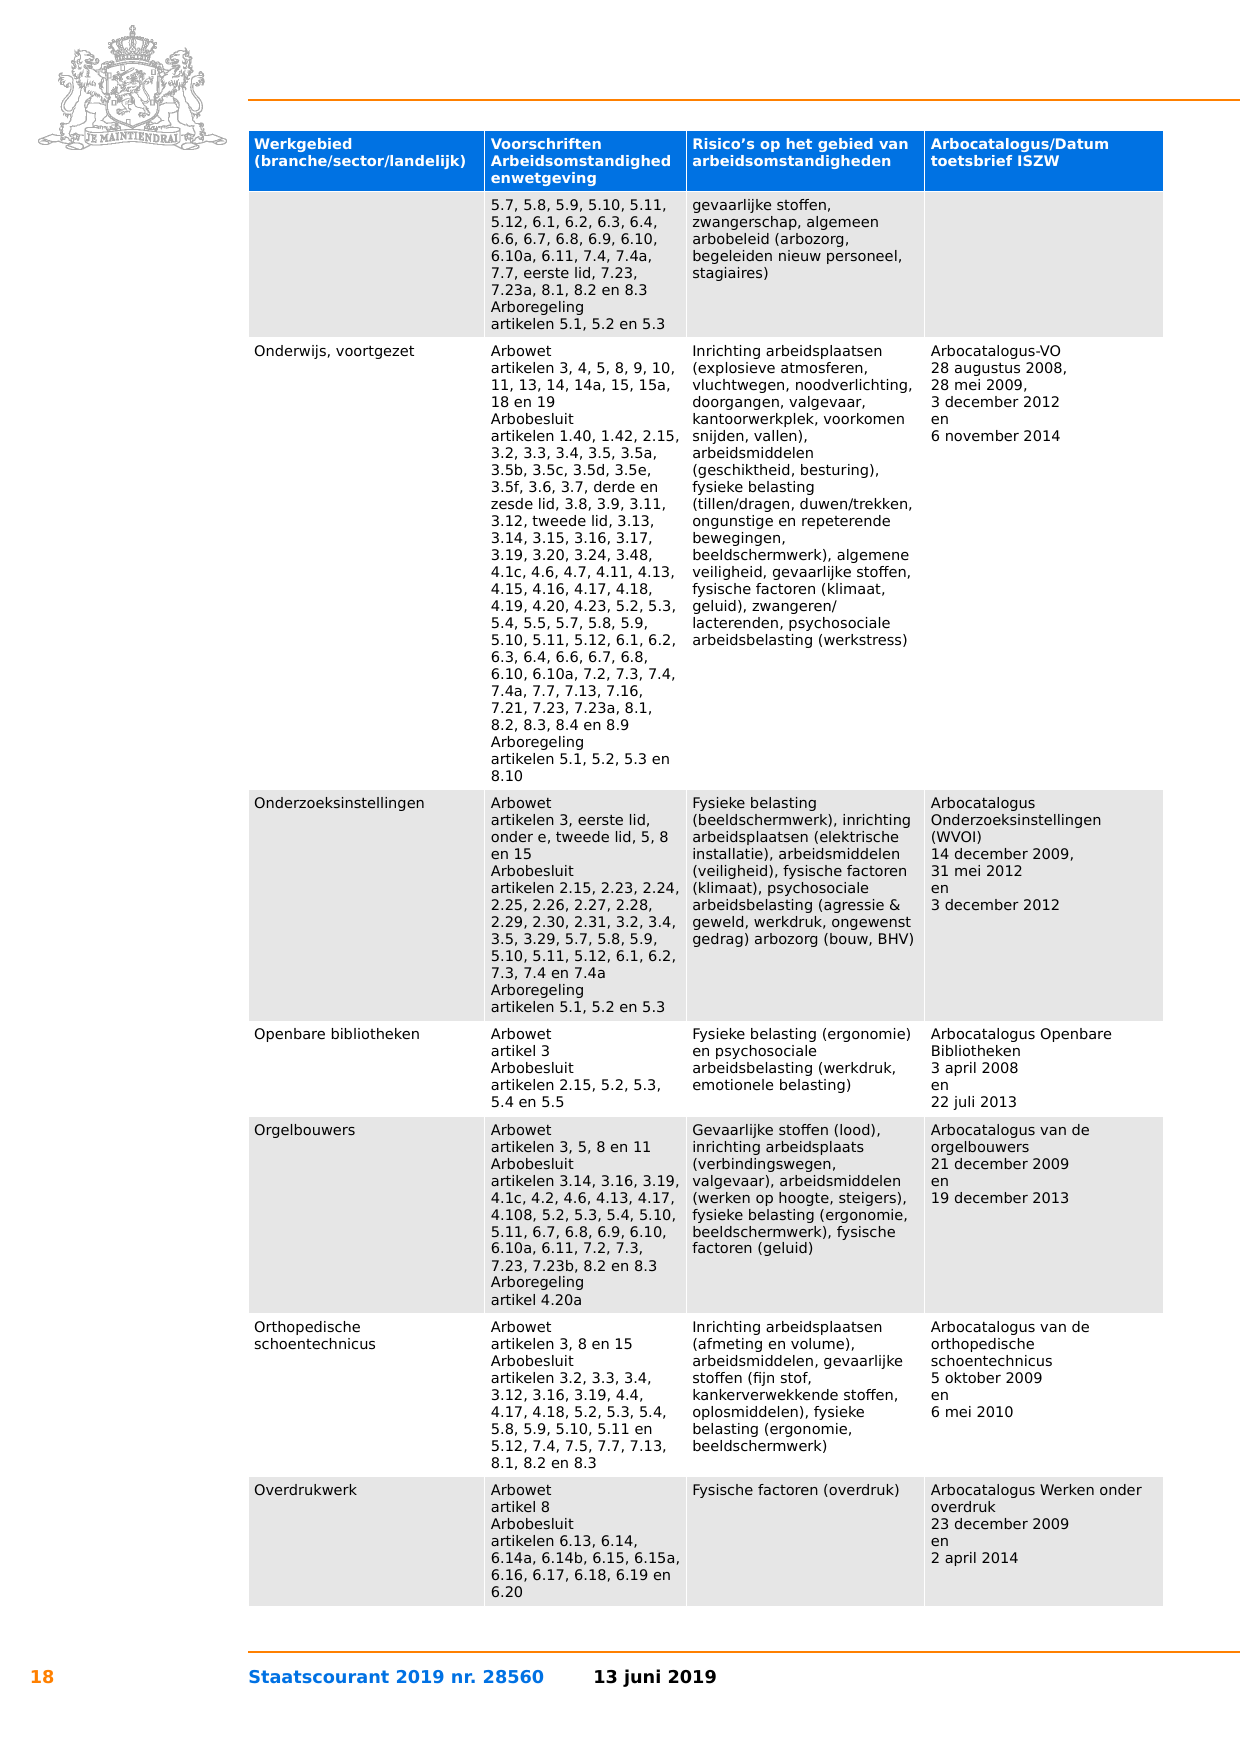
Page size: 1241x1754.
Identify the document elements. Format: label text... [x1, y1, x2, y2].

table_cell Fysieke belasting (ergonomie) en psychosociale arbeidsbelasting (werkdruk, emotionele belasting) [687, 1022, 924, 1116]
table_cell Arbocatalogus Openbare Bibliotheken 3 april 2008 en 22 juli 2013 [925, 1022, 1163, 1116]
picture [38, 25, 227, 150]
table_cell Inrichting arbeidsplaatsen (explosieve atmosferen, vluchtwegen, noodverlichting, doorgangen, valgevaar, kantoorwerkplek, voorkomen snijden, vallen), arbeidsmiddelen (geschiktheid, besturing), fysieke belasting (tillen/dragen, duwen/trekken, ongunstige en repeterende bewegingen, beeldschermwerk), algemene veiligheid, gevaarlijke stoffen, fysische factoren (klimaat, geluid), zwangeren/ lacterenden, psychosociale arbeidsbelasting (werkstress) [687, 339, 924, 789]
table_cell Orthopedische schoentechnicus [249, 1314, 484, 1476]
table_header Voorschriften Arbeidsomstandighedenwetgeving [485, 131, 686, 191]
table_cell Arbowet artikelen 3, eerste lid, onder e, tweede lid, 5, 8 en 15 Arbobesluit artikelen 2.15, 2.23, 2.24, 2.25, 2.26, 2.27, 2.28, 2.29, 2.30, 2.31, 3.2, 3.4, 3.5, 3.29, 5.7, 5.8, 5.9, 5.10, 5.11, 5.12, 6.1, 6.2, 7.3, 7.4 en 7.4a Arboregeling artikelen 5.1, 5.2 en 5.3 [485, 790, 686, 1021]
table_cell Onderwijs, voortgezet [249, 339, 484, 789]
table_cell Arbocatalogus Onderzoeksinstellingen (WVOI) 14 december 2009, 31 mei 2012 en 3 december 2012 [925, 790, 1163, 1021]
table_cell 5.7, 5.8, 5.9, 5.10, 5.11, 5.12, 6.1, 6.2, 6.3, 6.4, 6.6, 6.7, 6.8, 6.9, 6.10, 6.10a, 6.11, 7.4, 7.4a, 7.7, eerste lid, 7.23, 7.23a, 8.1, 8.2 en 8.3 Arboregeling artikelen 5.1, 5.2 en 5.3 [485, 192, 686, 337]
table_cell Overdrukwerk [249, 1477, 484, 1606]
table_cell Fysische factoren (overdruk) [687, 1477, 924, 1606]
table_cell Orgelbouwers [249, 1117, 484, 1313]
table_header Werkgebied (branche/sector/landelijk) [249, 131, 484, 191]
table_header Risico’s op het gebied van arbeidsomstandigheden [687, 131, 924, 191]
table_cell [249, 192, 484, 337]
table_cell Arbowet artikelen 3, 8 en 15 Arbobesluit artikelen 3.2, 3.3, 3.4, 3.12, 3.16, 3.19, 4.4, 4.17, 4.18, 5.2, 5.3, 5.4, 5.8, 5.9, 5.10, 5.11 en 5.12, 7.4, 7.5, 7.7, 7.13, 8.1, 8.2 en 8.3 [485, 1314, 686, 1476]
table_cell [925, 192, 1163, 337]
table_cell Openbare bibliotheken [249, 1022, 484, 1116]
table_cell Arbowet artikelen 3, 4, 5, 8, 9, 10, 11, 13, 14, 14a, 15, 15a, 18 en 19 Arbobesluit artikelen 1.40, 1.42, 2.15, 3.2, 3.3, 3.4, 3.5, 3.5a, 3.5b, 3.5c, 3.5d, 3.5e, 3.5f, 3.6, 3.7, derde en zesde lid, 3.8, 3.9, 3.11, 3.12, tweede lid, 3.13, 3.14, 3.15, 3.16, 3.17, 3.19, 3.20, 3.24, 3.48, 4.1c, 4.6, 4.7, 4.11, 4.13, 4.15, 4.16, 4.17, 4.18, 4.19, 4.20, 4.23, 5.2, 5.3, 5.4, 5.5, 5.7, 5.8, 5.9, 5.10, 5.11, 5.12, 6.1, 6.2, 6.3, 6.4, 6.6, 6.7, 6.8, 6.10, 6.10a, 7.2, 7.3, 7.4, 7.4a, 7.7, 7.13, 7.16, 7.21, 7.23, 7.23a, 8.1, 8.2, 8.3, 8.4 en 8.9 Arboregeling artikelen 5.1, 5.2, 5.3 en 8.10 [485, 339, 686, 789]
table_header Arbocatalogus/Datum toetsbrief ISZW [925, 131, 1163, 191]
table_cell Arbocatalogus van de orthopedische schoentechnicus 5 oktober 2009 en 6 mei 2010 [925, 1314, 1163, 1476]
table_cell gevaarlijke stoffen, zwangerschap, algemeen arbobeleid (arbozorg, begeleiden nieuw personeel, stagiaires) [687, 192, 924, 337]
table_cell Onderzoeksinstellingen [249, 790, 484, 1021]
table_cell Gevaarlijke stoffen (lood), inrichting arbeidsplaats (verbindingswegen, valgevaar), arbeidsmiddelen (werken op hoogte, steigers), fysieke belasting (ergonomie, beeldschermwerk), fysische factoren (geluid) [687, 1117, 924, 1313]
table_cell Arbocatalogus van de orgelbouwers 21 december 2009 en 19 december 2013 [925, 1117, 1163, 1313]
table_cell Arbowet artikel 8 Arbobesluit artikelen 6.13, 6.14, 6.14a, 6.14b, 6.15, 6.15a, 6.16, 6.17, 6.18, 6.19 en 6.20 [485, 1477, 686, 1606]
table_cell Arbocatalogus-VO 28 augustus 2008, 28 mei 2009, 3 december 2012 en 6 november 2014 [925, 339, 1163, 789]
table_cell Arbowet artikelen 3, 5, 8 en 11 Arbobesluit artikelen 3.14, 3.16, 3.19, 4.1c, 4.2, 4.6, 4.13, 4.17, 4.108, 5.2, 5.3, 5.4, 5.10, 5.11, 6.7, 6.8, 6.9, 6.10, 6.10a, 6.11, 7.2, 7.3, 7.23, 7.23b, 8.2 en 8.3 Arboregeling artikel 4.20a [485, 1117, 686, 1313]
table_cell Arbowet artikel 3 Arbobesluit artikelen 2.15, 5.2, 5.3, 5.4 en 5.5 [485, 1022, 686, 1116]
table_cell Fysieke belasting (beeldschermwerk), inrichting arbeidsplaatsen (elektrische installatie), arbeidsmiddelen (veiligheid), fysische factoren (klimaat), psychosociale arbeidsbelasting (agressie & geweld, werkdruk, ongewenst gedrag) arbozorg (bouw, BHV) [687, 790, 924, 1021]
table_cell Arbocatalogus Werken onder overdruk 23 december 2009 en 2 april 2014 [925, 1477, 1163, 1606]
table_cell Inrichting arbeidsplaatsen (afmeting en volume), arbeidsmiddelen, gevaarlijke stoffen (fijn stof, kankerverwekkende stoffen, oplosmiddelen), fysieke belasting (ergonomie, beeldschermwerk) [687, 1314, 924, 1476]
